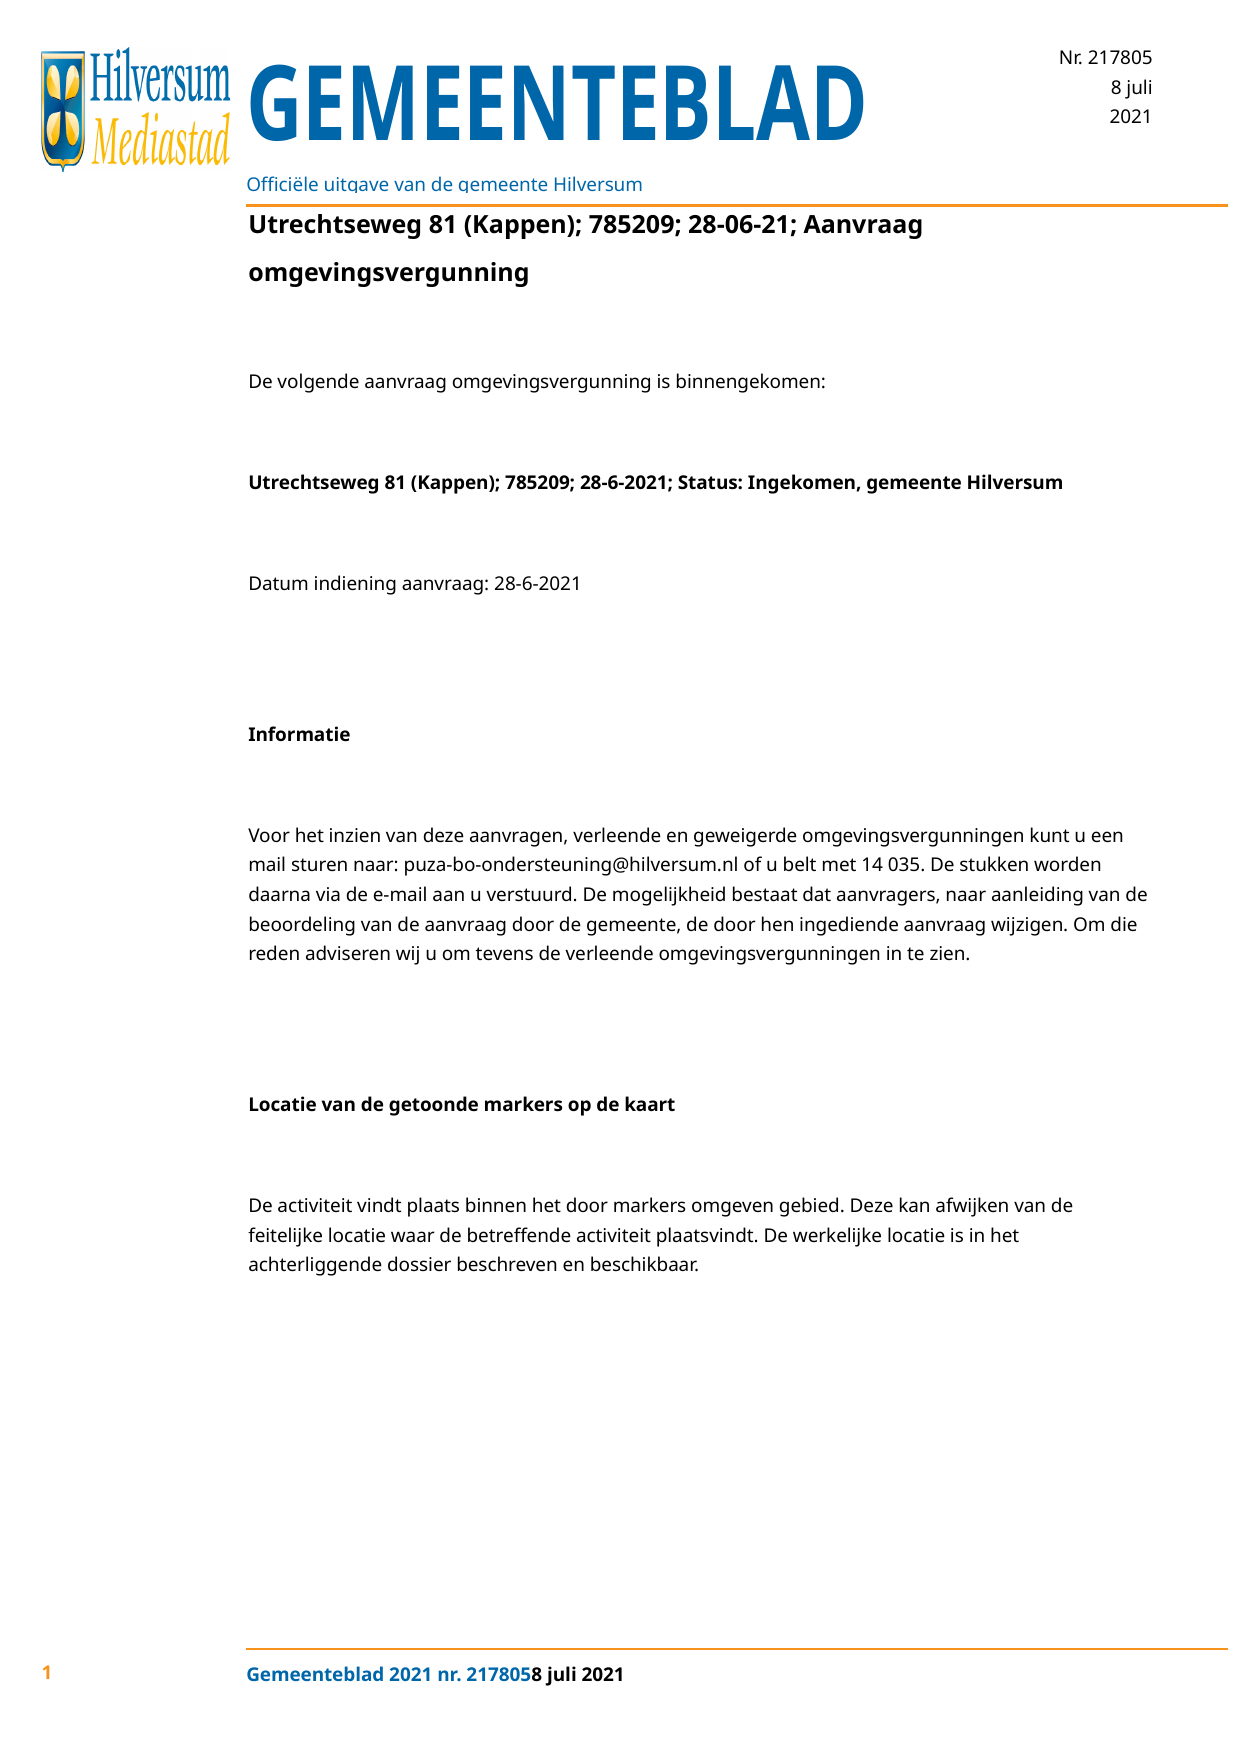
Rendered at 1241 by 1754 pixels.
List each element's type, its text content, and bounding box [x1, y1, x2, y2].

text Utrechtseweg 81 (Kappen); 785209; 28-6-2021; Status: Ingekomen, gemeente Hilversum [248, 469, 1152, 495]
text De volgende aanvraag omgevingsvergunning is binnengekomen: [248, 368, 1152, 394]
text Locatie van de getoonde markers op de kaart [248, 1092, 1152, 1117]
picture [41, 47, 231, 172]
text Informatie [248, 721, 1152, 747]
text Utrechtseweg 81 (Kappen); 785209; 28-06-21; Aanvraag omgevingsvergunning [248, 207, 1152, 288]
text Datum indiening aanvraag: 28-6-2021 [248, 570, 1152, 596]
text Voor het inzien van deze aanvragen, verleende en geweigerde omgevingsvergunningen kunt u een mail sturen naar: puza-bo-ondersteuning@hilversum.nl of u belt met 14 035. De stukken worden daarna via de e-mail aan u verstuurd. De mogelijkheid bestaat dat aanvragers, naar aanleiding van de beoordeling van de aanvraag door de gemeente, de door hen ingediende aanvraag wijzigen. Om die reden adviseren wij u om tevens de verleende omgevingsvergunningen in te zien. [248, 822, 1152, 966]
text De activiteit vindt plaats binnen het door markers omgeven gebied. Deze kan afwijken van de feitelijke locatie waar de betreffende activiteit plaatsvindt. De werkelijke locatie is in het achterliggende dossier beschreven en beschikbaar. [248, 1192, 1152, 1277]
